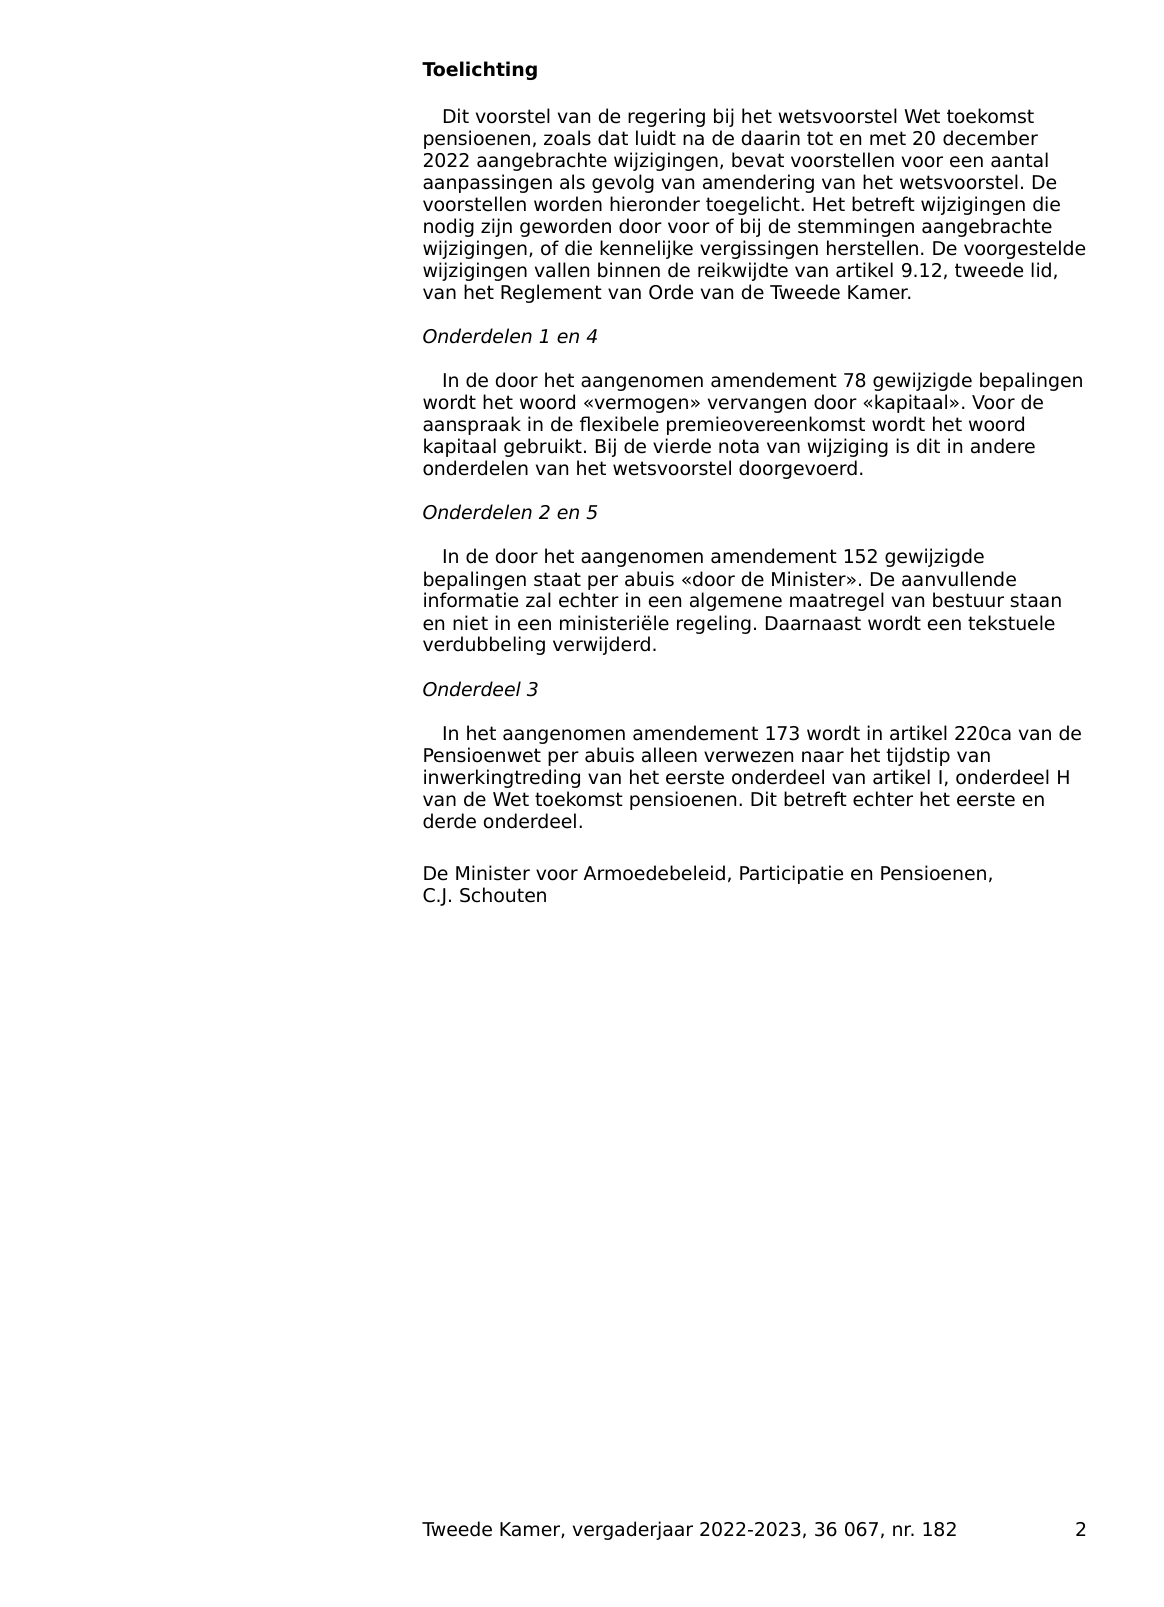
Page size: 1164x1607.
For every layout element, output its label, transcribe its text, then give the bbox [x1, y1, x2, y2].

subtitle Onderdelen 2 en 5 [422, 502, 1087, 524]
subtitle Toelichting [422, 59, 1087, 81]
text De Minister voor Armoedebeleid, Participatie en Pensioenen, C.J. Schouten [422, 863, 1087, 907]
text In de door het aangenomen amendement 78 gewijzigde bepalingen wordt het woord «vermogen» vervangen door «kapitaal». Voor de aanspraak in de flexibele premieovereenkomst wordt het woord kapitaal gebruikt. Bij de vierde nota van wijziging is dit in andere onderdelen van het wetsvoorstel doorgevoerd. [422, 370, 1087, 480]
subtitle Onderdeel 3 [422, 678, 1087, 701]
subtitle Onderdelen 1 en 4 [422, 326, 1087, 348]
text In het aangenomen amendement 173 wordt in artikel 220ca van de Pensioenwet per abuis alleen verwezen naar het tijdstip van inwerkingtreding van het eerste onderdeel van artikel I, onderdeel H van de Wet toekomst pensioenen. Dit betreft echter het eerste en derde onderdeel. [422, 723, 1087, 833]
text Dit voorstel van de regering bij het wetsvoorstel Wet toekomst pensioenen, zoals dat luidt na de daarin tot en met 20 december 2022 aangebrachte wijzigingen, bevat voorstellen voor een aantal aanpassingen als gevolg van amendering van het wetsvoorstel. De voorstellen worden hieronder toegelicht. Het betreft wijzigingen die nodig zijn geworden door voor of bij de stemmingen aangebrachte wijzigingen, of die kennelijke vergissingen herstellen. De voorgestelde wijzigingen vallen binnen de reikwijdte van artikel 9.12, tweede lid, van het Reglement van Orde van de Tweede Kamer. [422, 106, 1087, 304]
text In de door het aangenomen amendement 152 gewijzigde bepalingen staat per abuis «door de Minister». De aanvullende informatie zal echter in een algemene maatregel van bestuur staan en niet in een ministeriële regeling. Daarnaast wordt een tekstuele verdubbeling verwijderd. [422, 546, 1087, 656]
